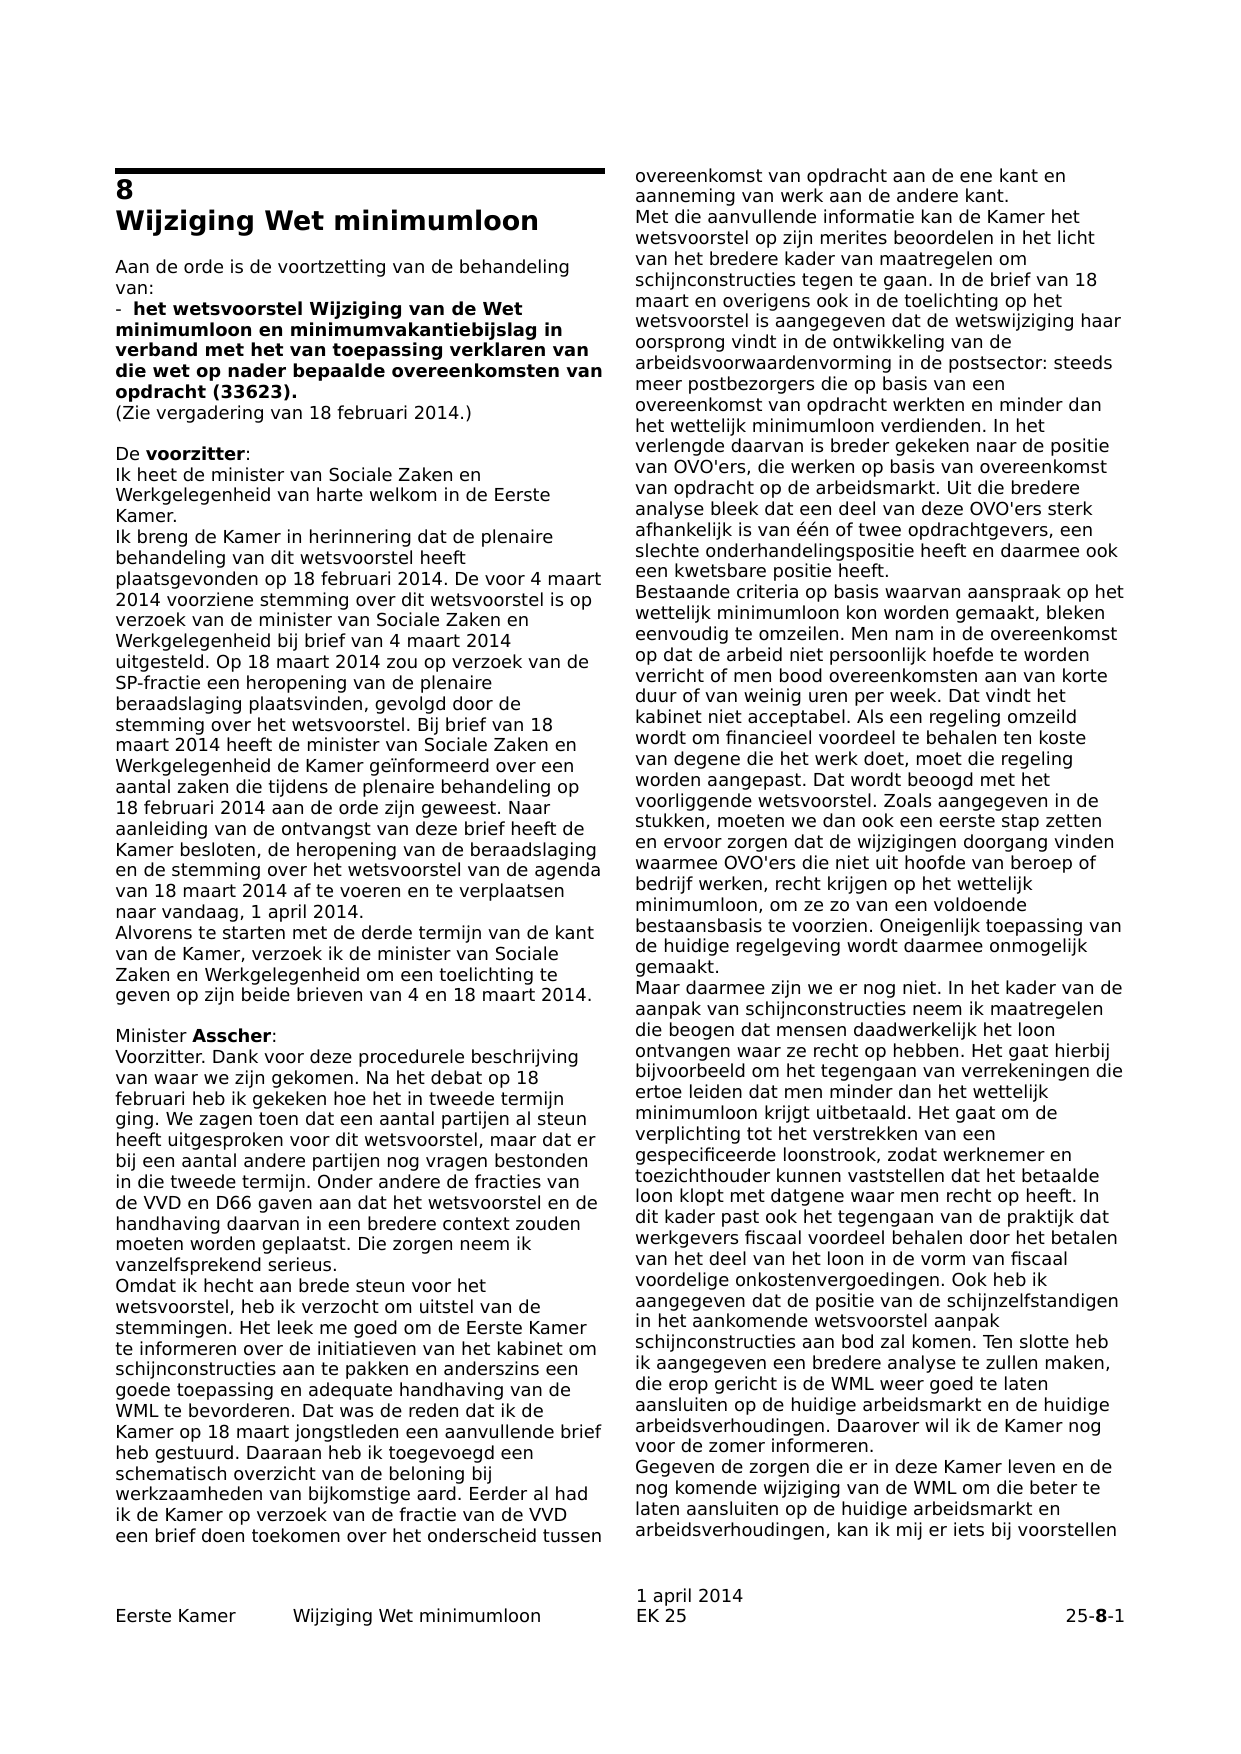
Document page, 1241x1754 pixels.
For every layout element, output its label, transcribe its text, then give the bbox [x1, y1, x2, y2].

title 8 Wijziging Wet minimumloon [115, 174, 605, 237]
text (Zie vergadering van 18 februari 2014.) [115, 403, 605, 423]
text Voorzitter. Dank voor deze procedurele beschrijving van waar we zijn gekomen. Na het debat op 18 februari heb ik gekeken hoe het in tweede termijn ging. We zagen toen dat een aantal partijen al steun heeft uitgesproken voor dit wetsvoorstel, maar dat er bij een aantal andere partijen nog vragen bestonden in die tweede termijn. Onder andere de fracties van de VVD en D66 gaven aan dat het wetsvoorstel en de handhaving daarvan in een bredere context zouden moeten worden geplaatst. Die zorgen neem ik vanzelfsprekend serieus. [115, 1047, 605, 1276]
text Aan de orde is de voortzetting van de behandeling van: [115, 257, 605, 298]
text Minister Asscher: [115, 1026, 605, 1047]
text overeenkomst van opdracht aan de ene kant en aanneming van werk aan de andere kant. [635, 165, 1125, 207]
text Met die aanvullende informatie kan de Kamer het wetsvoorstel op zijn merites beoordelen in het licht van het bredere kader van maatregelen om schijnconstructies tegen te gaan. In de brief van 18 maart en overigens ook in de toelichting op het wetsvoorstel is aangegeven dat de wetswijziging haar oorsprong vindt in de ontwikkeling van de arbeidsvoorwaardenvorming in de postsector: steeds meer postbezorgers die op basis van een overeenkomst van opdracht werkten en minder dan het wettelijk minimumloon verdienden. In het verlengde daarvan is breder gekeken naar de positie van OVO'ers, die werken op basis van overeenkomst van opdracht op de arbeidsmarkt. Uit die bredere analyse bleek dat een deel van deze OVO'ers sterk afhankelijk is van één of twee opdrachtgevers, een slechte onderhandelingspositie heeft en daarmee ook een kwetsbare positie heeft. [635, 207, 1125, 582]
text Ik breng de Kamer in herinnering dat de plenaire behandeling van dit wetsvoorstel heeft plaatsgevonden op 18 februari 2014. De voor 4 maart 2014 voorziene stemming over dit wetsvoorstel is op verzoek van de minister van Sociale Zaken en Werkgelegenheid bij brief van 4 maart 2014 uitgesteld. Op 18 maart 2014 zou op verzoek van de SP-fractie een heropening van de plenaire beraadslaging plaatsvinden, gevolgd door de stemming over het wetsvoorstel. Bij brief van 18 maart 2014 heeft de minister van Sociale Zaken en Werkgelegenheid de Kamer geïnformeerd over een aantal zaken die tijdens de plenaire behandeling op 18 februari 2014 aan de orde zijn geweest. Naar aanleiding van de ontvangst van deze brief heeft de Kamer besloten, de heropening van de beraadslaging en de stemming over het wetsvoorstel van de agenda van 18 maart 2014 af te voeren en te verplaatsen naar vandaag, 1 april 2014. [115, 527, 605, 923]
text Omdat ik hecht aan brede steun voor het wetsvoorstel, heb ik verzocht om uitstel van de stemmingen. Het leek me goed om de Eerste Kamer te informeren over de initiatieven van het kabinet om schijnconstructies aan te pakken en anderszins een goede toepassing en adequate handhaving van de WML te bevorderen. Dat was de reden dat ik de Kamer op 18 maart jongstleden een aanvullende brief heb gestuurd. Daaraan heb ik toegevoegd een schematisch overzicht van de beloning bij werkzaamheden van bijkomstige aard. Eerder al had ik de Kamer op verzoek van de fractie van de VVD een brief doen toekomen over het onderscheid tussen [115, 1276, 605, 1547]
list het wetsvoorstel Wijziging van de Wet minimumloon en minimumvakantiebijslag in verband met het van toepassing verklaren van die wet op nader bepaalde overeenkomsten van opdracht (33623). [115, 298, 605, 403]
text Ik heet de minister van Sociale Zaken en Werkgelegenheid van harte welkom in de Eerste Kamer. [115, 464, 605, 527]
text Gegeven de zorgen die er in deze Kamer leven en de nog komende wijziging van de WML om die beter te laten aansluiten op de huidige arbeidsmarkt en arbeidsverhoudingen, kan ik mij er iets bij voorstellen [635, 1457, 1125, 1540]
text De voorzitter: [115, 443, 605, 464]
text Alvorens te starten met de derde termijn van de kant van de Kamer, verzoek ik de minister van Sociale Zaken en Werkgelegenheid om een toelichting te geven op zijn beide brieven van 4 en 18 maart 2014. [115, 923, 605, 1006]
text Bestaande criteria op basis waarvan aanspraak op het wettelijk minimumloon kon worden gemaakt, bleken eenvoudig te omzeilen. Men nam in de overeenkomst op dat de arbeid niet persoonlijk hoefde te worden verricht of men bood overeenkomsten aan van korte duur of van weinig uren per week. Dat vindt het kabinet niet acceptabel. Als een regeling omzeild wordt om financieel voordeel te behalen ten koste van degene die het werk doet, moet die regeling worden aangepast. Dat wordt beoogd met het voorliggende wetsvoorstel. Zoals aangegeven in de stukken, moeten we dan ook een eerste stap zetten en ervoor zorgen dat de wijzigingen doorgang vinden waarmee OVO'ers die niet uit hoofde van beroep of bedrijf werken, recht krijgen op het wettelijk minimumloon, om ze zo van een voldoende bestaansbasis te voorzien. Oneigenlijk toepassing van de huidige regelgeving wordt daarmee onmogelijk gemaakt. [635, 582, 1125, 978]
text Maar daarmee zijn we er nog niet. In het kader van de aanpak van schijnconstructies neem ik maatregelen die beogen dat mensen daadwerkelijk het loon ontvangen waar ze recht op hebben. Het gaat hierbij bijvoorbeeld om het tegengaan van verrekeningen die ertoe leiden dat men minder dan het wettelijk minimumloon krijgt uitbetaald. Het gaat om de verplichting tot het verstrekken van een gespecificeerde loonstrook, zodat werknemer en toezichthouder kunnen vaststellen dat het betaalde loon klopt met datgene waar men recht op heeft. In dit kader past ook het tegengaan van de praktijk dat werkgevers fiscaal voordeel behalen door het betalen van het deel van het loon in de vorm van fiscaal voordelige onkostenvergoedingen. Ook heb ik aangegeven dat de positie van de schijnzelfstandigen in het aankomende wetsvoorstel aanpak schijnconstructies aan bod zal komen. Ten slotte heb ik aangegeven een bredere analyse te zullen maken, die erop gericht is de WML weer goed te laten aansluiten op de huidige arbeidsmarkt en de huidige arbeidsverhoudingen. Daarover wil ik de Kamer nog voor de zomer informeren. [635, 978, 1125, 1457]
